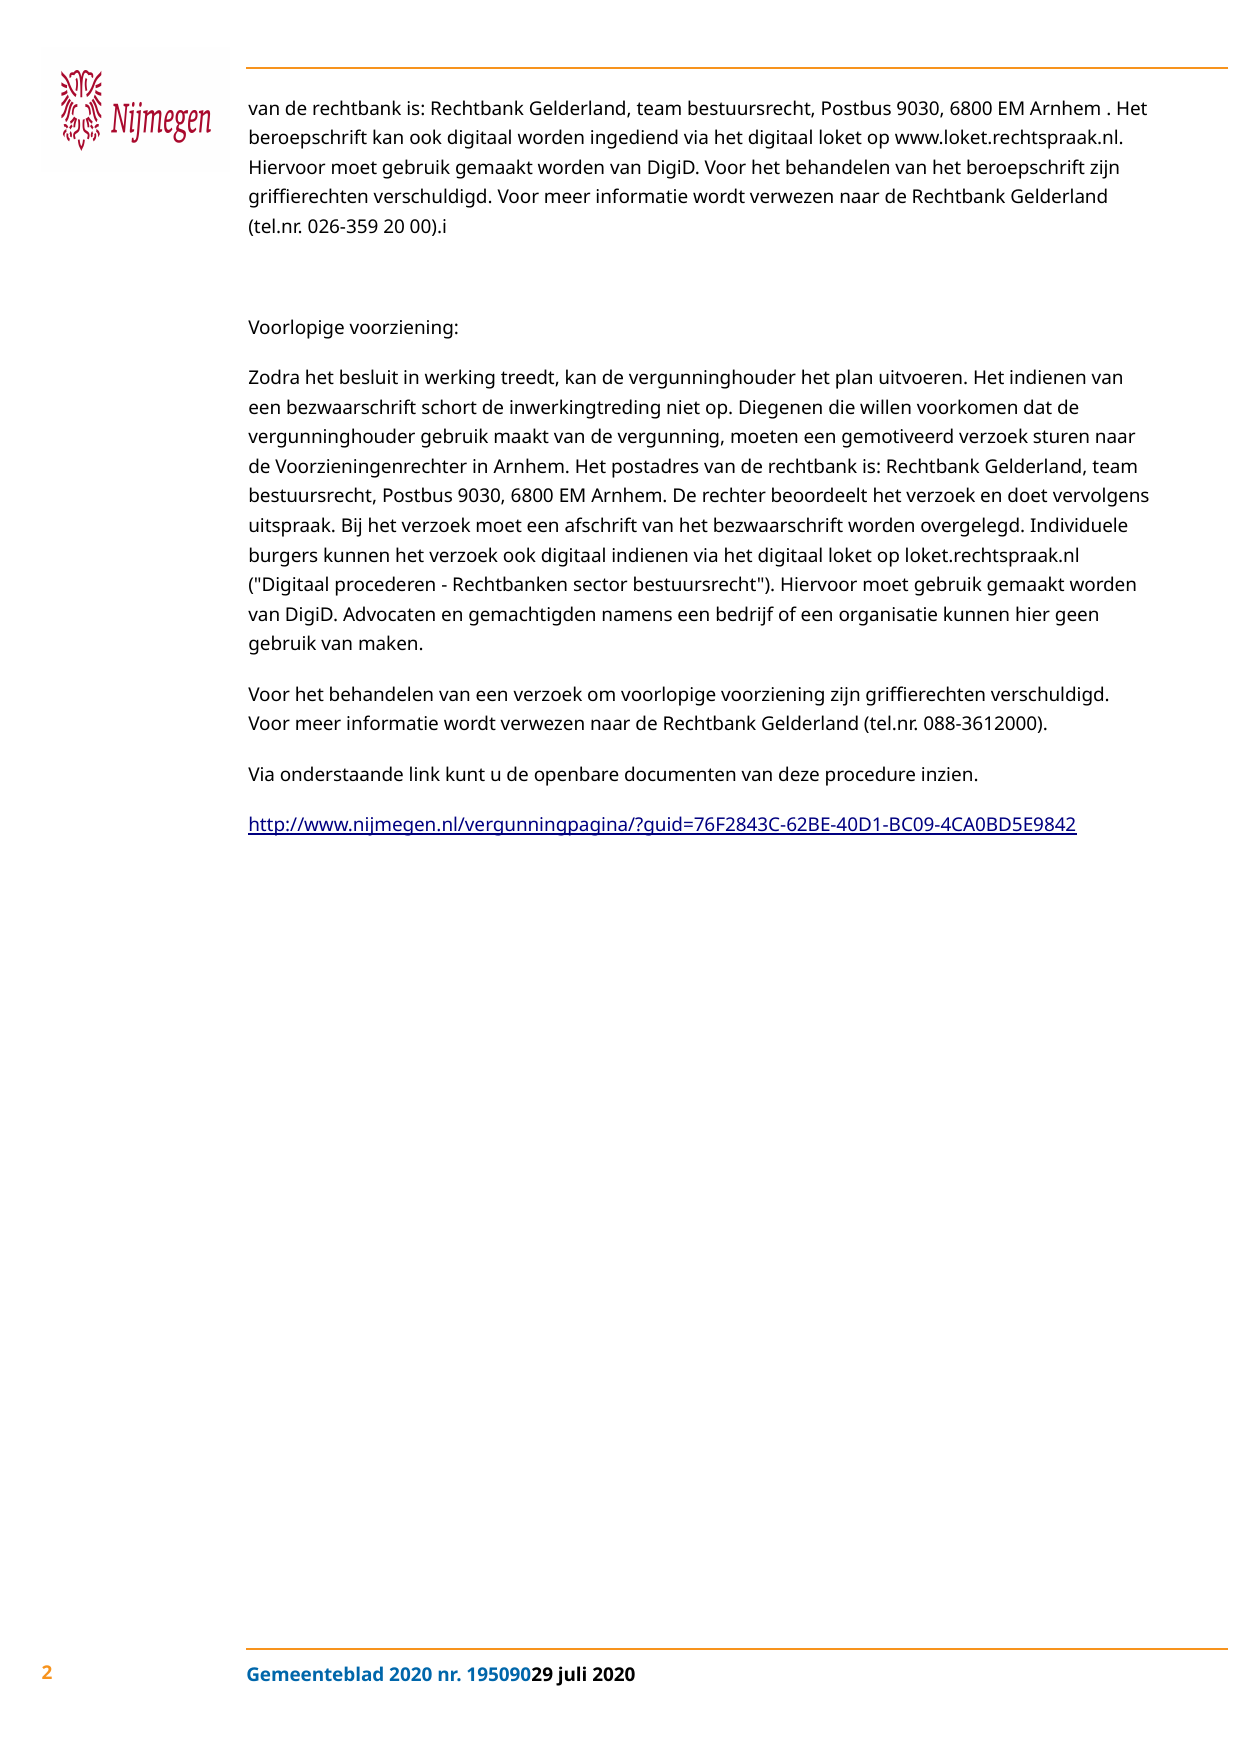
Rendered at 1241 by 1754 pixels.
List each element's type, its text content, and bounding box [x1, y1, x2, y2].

text van de rechtbank is: Rechtbank Gelderland, team bestuursrecht, Postbus 9030, 6800 EM Arnhem . Het beroepschrift kan ook digitaal worden ingediend via het digitaal loket op www.loket.rechtspraak.nl. Hiervoor moet gebruik gemaakt worden van DigiD. Voor het behandelen van het beroepschrift zijn griffierechten verschuldigd. Voor meer informatie wordt verwezen naar de Rechtbank Gelderland (tel.nr. 026-359 20 00).i [248, 95, 1152, 239]
text Via onderstaande link kunt u de openbare documenten van deze procedure inzien. [248, 761, 1152, 787]
text http://www.nijmegen.nl/vergunningpagina/?guid=76F2843C-62BE-40D1-BC09-4CA0BD5E9842 [248, 811, 1152, 837]
text Voorlopige voorziening: [248, 314, 1152, 340]
picture [41, 47, 231, 172]
text Zodra het besluit in werking treedt, kan de vergunninghouder het plan uitvoeren. Het indienen van een bezwaarschrift schort de inwerkingtreding niet op. Diegenen die willen voorkomen dat de vergunninghouder gebruik maakt van de vergunning, moeten een gemotiveerd verzoek sturen naar de Voorzieningenrechter in Arnhem. Het postadres van de rechtbank is: Rechtbank Gelderland, team bestuursrecht, Postbus 9030, 6800 EM Arnhem. De rechter beoordeelt het verzoek en doet vervolgens uitspraak. Bij het verzoek moet een afschrift van het bezwaarschrift worden overgelegd. Individuele burgers kunnen het verzoek ook digitaal indienen via het digitaal loket op loket.rechtspraak.nl ("Digitaal procederen - Rechtbanken sector bestuursrecht"). Hiervoor moet gebruik gemaakt worden van DigiD. Advocaten en gemachtigden namens een bedrijf of een organisatie kunnen hier geen gebruik van maken. [248, 364, 1152, 656]
text Voor het behandelen van een verzoek om voorlopige voorziening zijn griffierechten verschuldigd. Voor meer informatie wordt verwezen naar de Rechtbank Gelderland (tel.nr. 088-3612000). [248, 681, 1152, 736]
